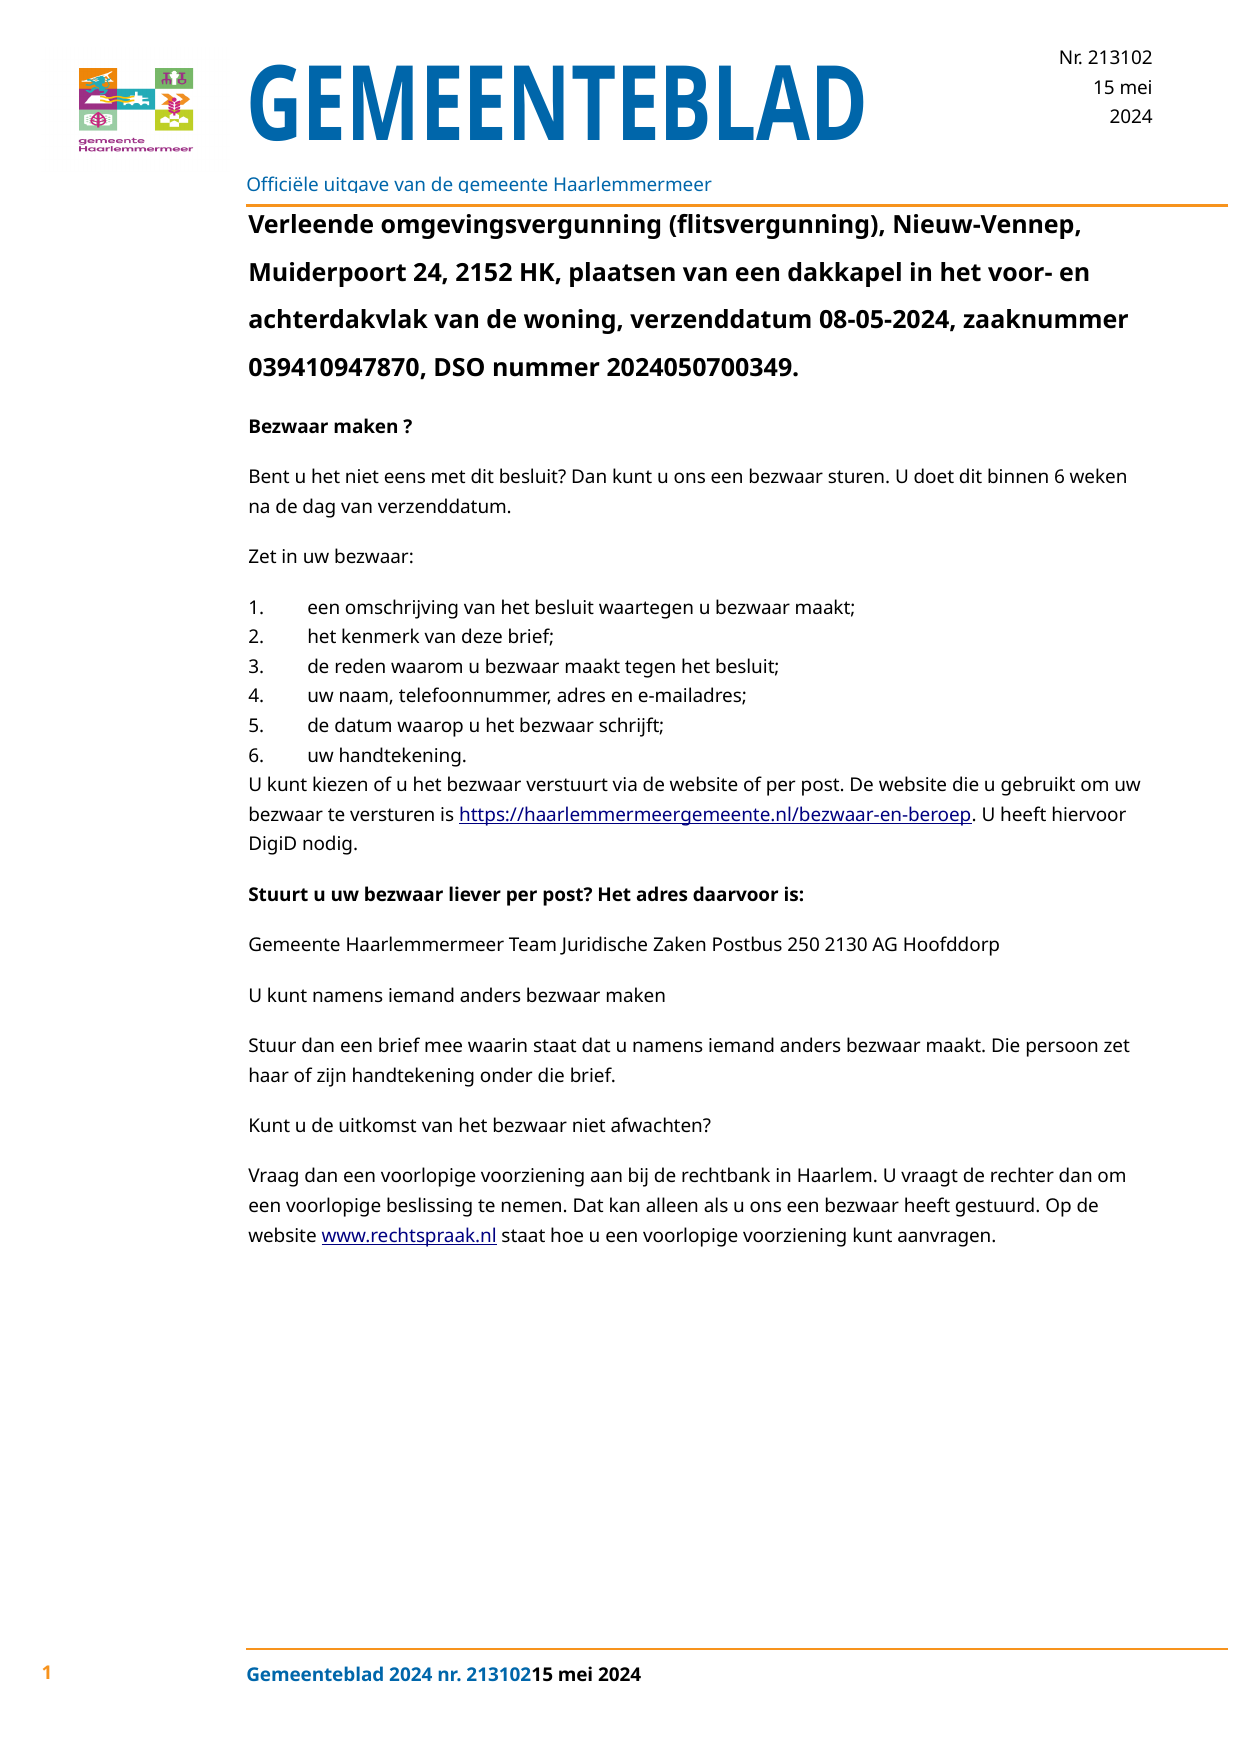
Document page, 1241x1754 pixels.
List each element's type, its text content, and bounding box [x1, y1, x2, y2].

text Stuur dan een brief mee waarin staat dat u namens iemand anders bezwaar maakt. Die persoon zet haar of zijn handtekening onder die brief. [248, 1032, 1152, 1088]
text U kunt namens iemand anders bezwaar maken [248, 982, 1152, 1008]
text Verleende omgevingsvergunning (flitsvergunning), Nieuw-Vennep, Muiderpoort 24, 2152 HK, plaatsen van een dakkapel in het voor- en achterdakvlak van de woning, verzenddatum 08-05-2024, zaaknummer 039410947870, DSO nummer 2024050700349. [248, 207, 1152, 384]
text Vraag dan een voorlopige voorziening aan bij de rechtbank in Haarlem. U vraagt de rechter dan om een voorlopige beslissing te nemen. Dat kan alleen als u ons een bezwaar heeft gestuurd. Op de website www.rechtspraak.nl staat hoe u een voorlopige voorziening kunt aanvragen. [248, 1163, 1152, 1248]
list uw handtekening. [248, 742, 1152, 768]
list de datum waarop u het bezwaar schrijft; [248, 712, 1152, 738]
text Kunt u de uitkomst van het bezwaar niet afwachten? [248, 1112, 1152, 1138]
list het kenmerk van deze brief; [248, 623, 1152, 649]
list een omschrijving van het besluit waartegen u bezwaar maakt; [248, 594, 1152, 620]
list uw naam, telefoonnummer, adres en e-mailadres; [248, 683, 1152, 708]
text Stuurt u uw bezwaar liever per post? Het adres daarvoor is: [248, 881, 1152, 907]
text Bent u het niet eens met dit besluit? Dan kunt u ons een bezwaar sturen. U doet dit binnen 6 weken na de dag van verzenddatum. [248, 463, 1152, 519]
text Zet in uw bezwaar: [248, 543, 1152, 569]
picture [41, 47, 231, 172]
text Bezwaar maken ? [248, 413, 1152, 439]
text Gemeente Haarlemmermeer Team Juridische Zaken Postbus 250 2130 AG Hoofddorp [248, 931, 1152, 957]
text U kunt kiezen of u het bezwaar verstuurt via de website of per post. De website die u gebruikt om uw bezwaar te versturen is https://haarlemmermeergemeente.nl/bezwaar-en-beroep. U heeft hiervoor DigiD nodig. [248, 771, 1152, 856]
list de reden waarom u bezwaar maakt tegen het besluit; [248, 653, 1152, 679]
